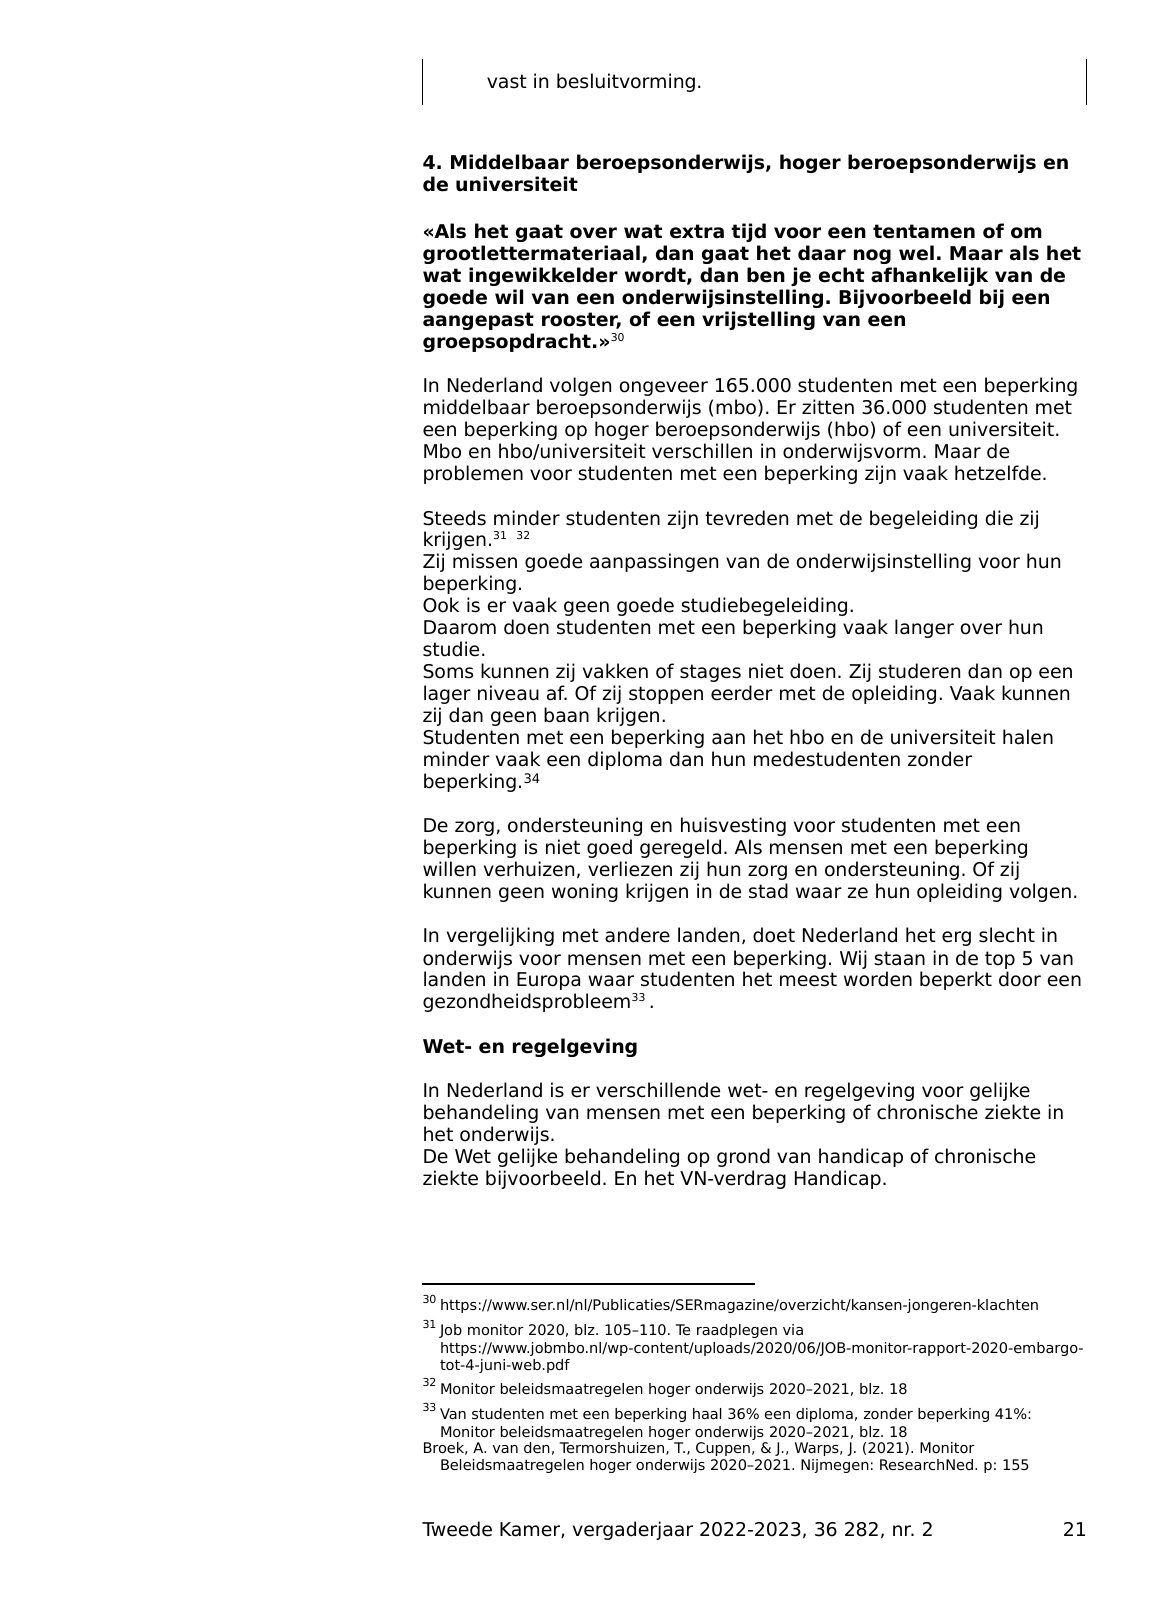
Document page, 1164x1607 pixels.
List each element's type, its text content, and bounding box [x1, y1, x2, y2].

text «Als het gaat over wat extra tijd voor een tentamen of om grootlettermateriaal, dan gaat het daar nog wel. Maar als het wat ingewikkelder wordt, dan ben je echt afhankelijk van de goede wil van een onderwijsinstelling. Bijvoorbeeld bij een aangepast rooster, of een vrijstelling van een groepsopdracht.» [422, 221, 1087, 353]
text In Nederland is er verschillende wet- en regelgeving voor gelijke behandeling van mensen met een beperking of chronische ziekte in het onderwijs. [422, 1080, 1087, 1146]
text Soms kunnen zij vakken of stages niet doen. Zij studeren dan op een lager niveau af. Of zij stoppen eerder met de opleiding. Vaak kunnen zij dan geen baan krijgen. [422, 661, 1087, 727]
subtitle Wet- en regelgeving [422, 1036, 1087, 1057]
text Broek, A. van den, Termorshuizen, T., Cuppen, & J., Warps, J. (2021). Monitor Beleidsmaatregelen hoger onderwijs 2020–2021. Nijmegen: ResearchNed. p: 155 [422, 1441, 1087, 1474]
text https://www.ser.nl/nl/Publicaties/SERmagazine/overzicht/kansen-jongeren-klachten [422, 1293, 1087, 1315]
text Monitor beleidsmaatregelen hoger onderwijs 2020–2021, blz. 18 [422, 1377, 1087, 1399]
text Steeds minder studenten zijn tevreden met de begeleiding die zij krijgen. [422, 507, 1087, 551]
text Daarom doen studenten met een beperking vaak langer over hun studie. [422, 617, 1087, 661]
text De Wet gelijke behandeling op grond van handicap of chronische ziekte bijvoorbeeld. En het VN-verdrag Handicap. [422, 1146, 1087, 1189]
table_header vast in besluitvorming. [423, 59, 1086, 104]
text Ook is er vaak geen goede studiebegeleiding. [422, 595, 1087, 617]
subtitle 4. Middelbaar beroepsonderwijs, hoger beroepsonderwijs en de universiteit [422, 152, 1087, 196]
text Van studenten met een beperking haal 36% een diploma, zonder beperking 41%: Monitor beleidsmaatregelen hoger onderwijs 2020–2021, blz. 18 [422, 1402, 1087, 1441]
text Zij missen goede aanpassingen van de onderwijsinstelling voor hun beperking. [422, 551, 1087, 595]
text Studenten met een beperking aan het hbo en de universiteit halen minder vaak een diploma dan hun medestudenten zonder beperking.34 [422, 727, 1087, 793]
text In Nederland volgen ongeveer 165.000 studenten met een beperking middelbaar beroepsonderwijs (mbo). Er zitten 36.000 studenten met een beperking op hoger beroepsonderwijs (hbo) of een universiteit. Mbo en hbo/universiteit verschillen in onderwijsvorm. Maar de problemen voor studenten met een beperking zijn vaak hetzelfde. [422, 375, 1087, 485]
text Job monitor 2020, blz. 105–110. Te raadplegen via https://www.jobmbo.nl/wp-content/uploads/2020/06/JOB-monitor-rapport-2020-embargo-tot-4-juni-web.pdf [422, 1318, 1087, 1374]
text De zorg, ondersteuning en huisvesting voor studenten met een beperking is niet goed geregeld. Als mensen met een beperking willen verhuizen, verliezen zij hun zorg en ondersteuning. Of zij kunnen geen woning krijgen in de stad waar ze hun opleiding volgen. [422, 815, 1087, 903]
text In vergelijking met andere landen, doet Nederland het erg slecht in onderwijs voor mensen met een beperking. Wij staan in de top 5 van landen in Europa waar studenten het meest worden beperkt door een gezondheidsprobleem. [422, 925, 1087, 1013]
